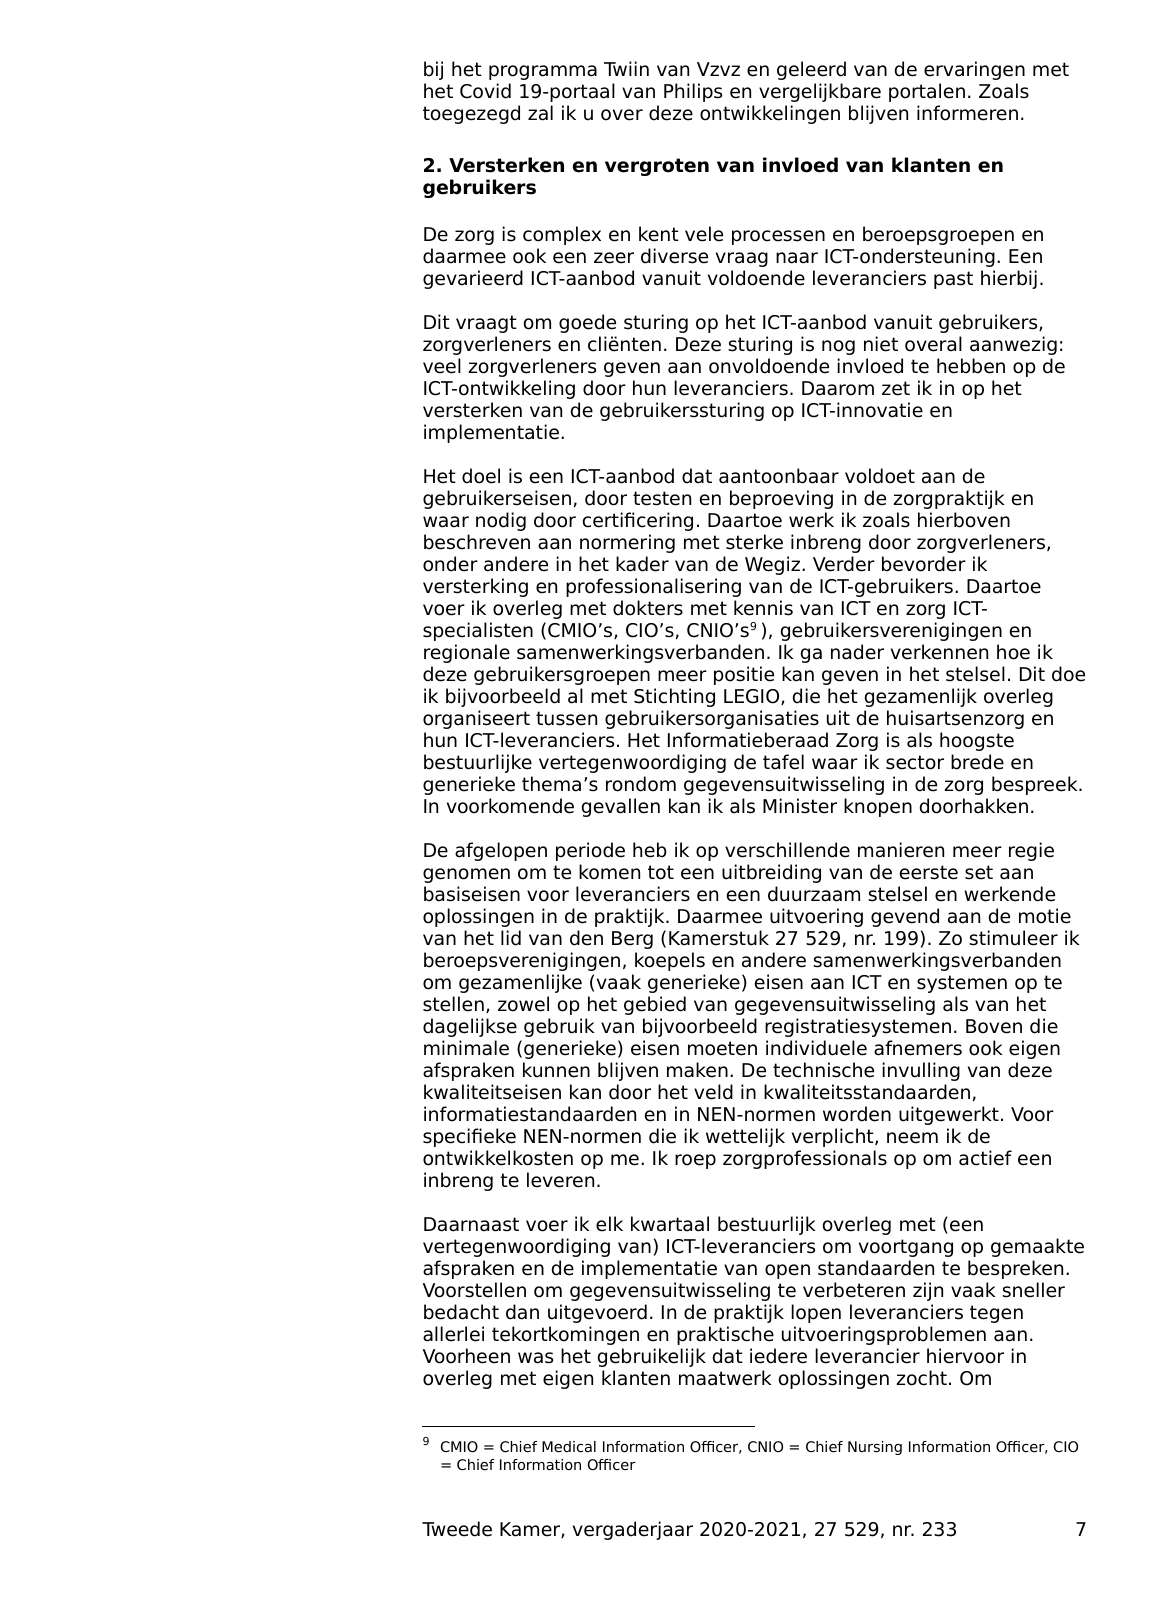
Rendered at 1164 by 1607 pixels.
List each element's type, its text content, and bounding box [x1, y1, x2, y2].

text Het doel is een ICT-aanbod dat aantoonbaar voldoet aan de gebruikerseisen, door testen en beproeving in de zorgpraktijk en waar nodig door certificering. Daartoe werk ik zoals hierboven beschreven aan normering met sterke inbreng door zorgverleners, onder andere in het kader van de Wegiz. Verder bevorder ik versterking en professionalisering van de ICT-gebruikers. Daartoe voer ik overleg met dokters met kennis van ICT en zorg ICT-specialisten (CMIO’s, CIO’s, CNIO’s), gebruikersverenigingen en regionale samenwerkingsverbanden. Ik ga nader verkennen hoe ik deze gebruikersgroepen meer positie kan geven in het stelsel. Dit doe ik bijvoorbeeld al met Stichting LEGIO, die het gezamenlijk overleg organiseert tussen gebruikersorganisaties uit de huisartsenzorg en hun ICT-leveranciers. Het Informatieberaad Zorg is als hoogste bestuurlijke vertegenwoordiging de tafel waar ik sector brede en generieke thema’s rondom gegevensuitwisseling in de zorg bespreek. In voorkomende gevallen kan ik als Minister knopen doorhakken. [422, 466, 1087, 818]
text bij het programma Twiin van Vzvz en geleerd van de ervaringen met het Covid 19-portaal van Philips en vergelijkbare portalen. Zoals toegezegd zal ik u over deze ontwikkelingen blijven informeren. [422, 59, 1087, 125]
text De zorg is complex en kent vele processen en beroepsgroepen en daarmee ook een zeer diverse vraag naar ICT-ondersteuning. Een gevarieerd ICT-aanbod vanuit voldoende leveranciers past hierbij. [422, 224, 1087, 290]
text Dit vraagt om goede sturing op het ICT-aanbod vanuit gebruikers, zorgverleners en cliënten. Deze sturing is nog niet overal aanwezig: veel zorgverleners geven aan onvoldoende invloed te hebben op de ICT-ontwikkeling door hun leveranciers. Daarom zet ik in op het versterken van de gebruikerssturing op ICT-innovatie en implementatie. [422, 312, 1087, 444]
text CMIO = Chief Medical Information Officer, CNIO = Chief Nursing Information Officer, CIO = Chief Information Officer [422, 1435, 1087, 1474]
text De afgelopen periode heb ik op verschillende manieren meer regie genomen om te komen tot een uitbreiding van de eerste set aan basiseisen voor leveranciers en een duurzaam stelsel en werkende oplossingen in de praktijk. Daarmee uitvoering gevend aan de motie van het lid van den Berg (Kamerstuk 27 529, nr. 199). Zo stimuleer ik beroepsverenigingen, koepels en andere samenwerkingsverbanden om gezamenlijke (vaak generieke) eisen aan ICT en systemen op te stellen, zowel op het gebied van gegevensuitwisseling als van het dagelijkse gebruik van bijvoorbeeld registratiesystemen. Boven die minimale (generieke) eisen moeten individuele afnemers ook eigen afspraken kunnen blijven maken. De technische invulling van deze kwaliteitseisen kan door het veld in kwaliteitsstandaarden, informatiestandaarden en in NEN-normen worden uitgewerkt. Voor specifieke NEN-normen die ik wettelijk verplicht, neem ik de ontwikkelkosten op me. Ik roep zorgprofessionals op om actief een inbreng te leveren. [422, 840, 1087, 1192]
subtitle 2. Versterken en vergroten van invloed van klanten en gebruikers [422, 155, 1087, 199]
text Daarnaast voer ik elk kwartaal bestuurlijk overleg met (een vertegenwoordiging van) ICT-leveranciers om voortgang op gemaakte afspraken en de implementatie van open standaarden te bespreken. Voorstellen om gegevensuitwisseling te verbeteren zijn vaak sneller bedacht dan uitgevoerd. In de praktijk lopen leveranciers tegen allerlei tekortkomingen en praktische uitvoeringsproblemen aan. Voorheen was het gebruikelijk dat iedere leverancier hiervoor in overleg met eigen klanten maatwerk oplossingen zocht. Om [422, 1214, 1087, 1390]
